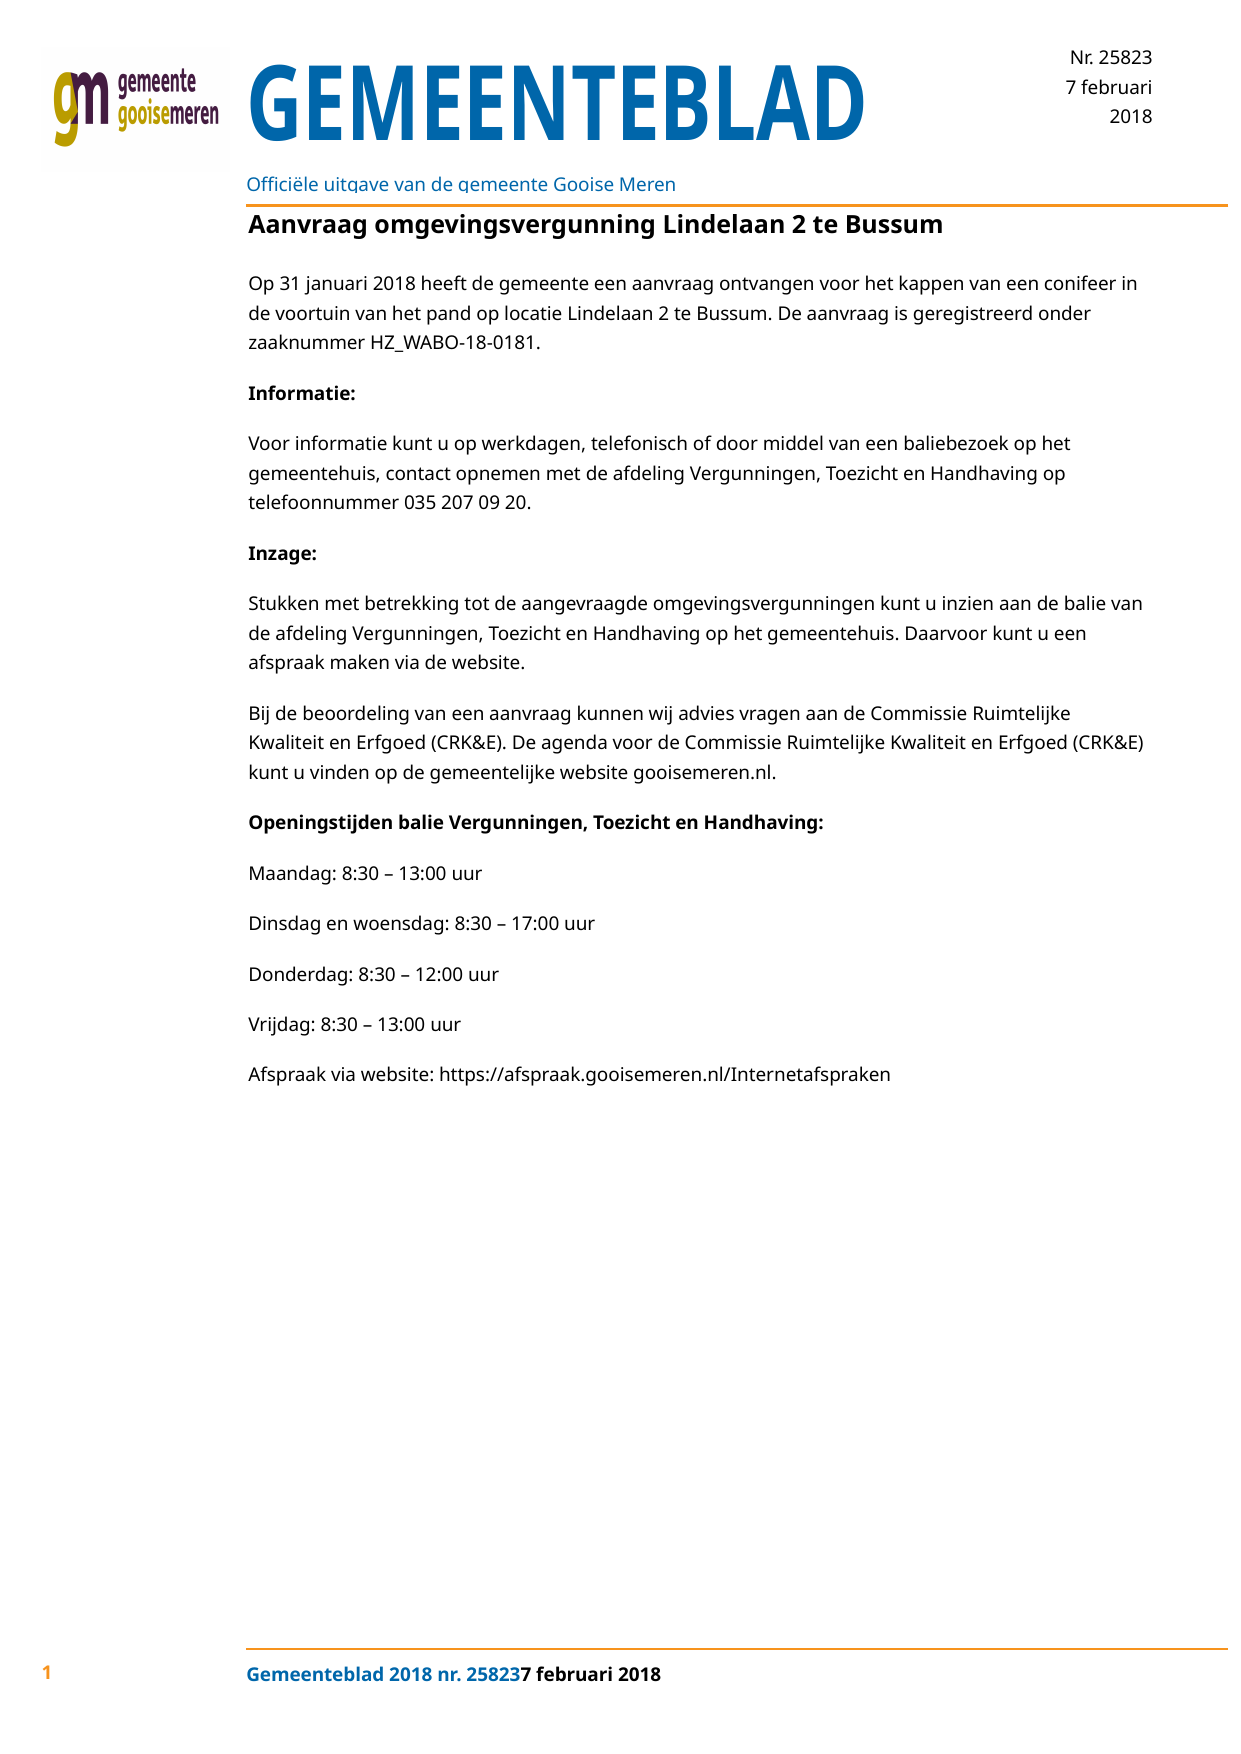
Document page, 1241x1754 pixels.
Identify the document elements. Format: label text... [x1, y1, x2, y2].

text Maandag: 8:30 – 13:00 uur [248, 860, 1152, 886]
text Donderdag: 8:30 – 12:00 uur [248, 961, 1152, 986]
text Vrijdag: 8:30 – 13:00 uur [248, 1011, 1152, 1037]
text Openingstijden balie Vergunningen, Toezicht en Handhaving: [248, 809, 1152, 835]
text Informatie: [248, 380, 1152, 406]
text Voor informatie kunt u op werkdagen, telefonisch of door middel van een baliebezoek op het gemeentehuis, contact opnemen met de afdeling Vergunningen, Toezicht en Handhaving op telefoonnummer 035 207 09 20. [248, 430, 1152, 515]
text Dinsdag en woensdag: 8:30 – 17:00 uur [248, 910, 1152, 936]
text Inzage: [248, 540, 1152, 566]
text Bij de beoordeling van een aanvraag kunnen wij advies vragen aan de Commissie Ruimtelijke Kwaliteit en Erfgoed (CRK&E). De agenda voor de Commissie Ruimtelijke Kwaliteit en Erfgoed (CRK&E) kunt u vinden op de gemeentelijke website gooisemeren.nl. [248, 700, 1152, 785]
picture [41, 47, 231, 172]
text Afspraak via website: https://afspraak.gooisemeren.nl/Internetafspraken [248, 1062, 1152, 1087]
text Stukken met betrekking tot de aangevraagde omgevingsvergunningen kunt u inzien aan de balie van de afdeling Vergunningen, Toezicht en Handhaving op het gemeentehuis. Daarvoor kunt u een afspraak maken via de website. [248, 590, 1152, 675]
text Op 31 januari 2018 heeft de gemeente een aanvraag ontvangen voor het kappen van een conifeer in de voortuin van het pand op locatie Lindelaan 2 te Bussum. De aanvraag is geregistreerd onder zaaknummer HZ_WABO-18-0181. [248, 270, 1152, 355]
text Aanvraag omgevingsvergunning Lindelaan 2 te Bussum [248, 207, 1152, 241]
